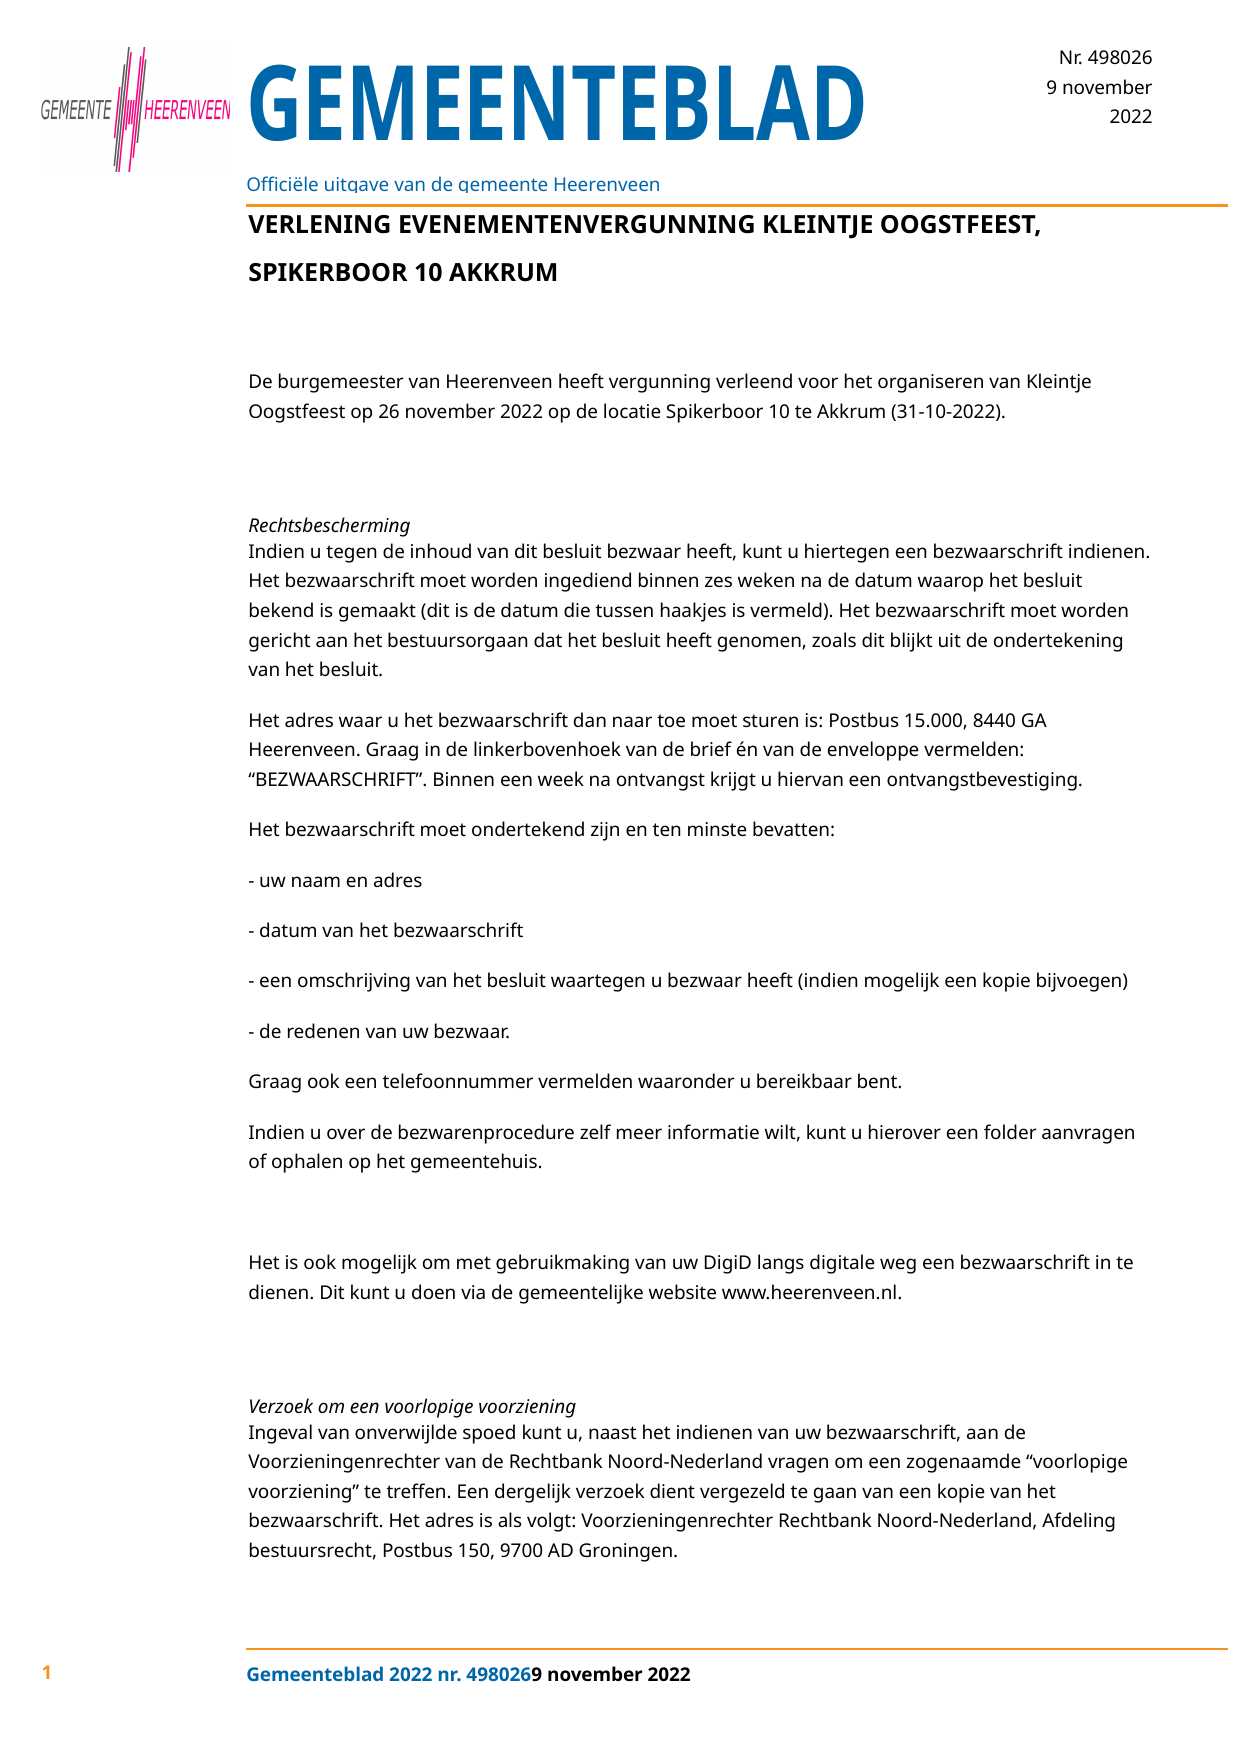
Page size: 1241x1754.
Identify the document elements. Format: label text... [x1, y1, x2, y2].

text Rechtsbescherming [248, 512, 1152, 538]
text Het adres waar u het bezwaarschrift dan naar toe moet sturen is: Postbus 15.000, 8440 GA Heerenveen. Graag in de linkerbovenhoek van de brief én van de enveloppe vermelden: “BEZWAARSCHRIFT”. Binnen een week na ontvangst krijgt u hiervan een ontvangstbevestiging. [248, 707, 1152, 792]
text De burgemeester van Heerenveen heeft vergunning verleend voor het organiseren van Kleintje Oogstfeest op 26 november 2022 op de locatie Spikerboor 10 te Akkrum (31-10-2022). [248, 368, 1152, 424]
text Graag ook een telefoonnummer vermelden waaronder u bereikbaar bent. [248, 1068, 1152, 1094]
text Het bezwaarschrift moet ondertekend zijn en ten minste bevatten: [248, 816, 1152, 842]
text Indien u over de bezwarenprocedure zelf meer informatie wilt, kunt u hierover een folder aanvragen of ophalen op het gemeentehuis. [248, 1119, 1152, 1174]
text - de redenen van uw bezwaar. [248, 1018, 1152, 1044]
text - uw naam en adres [248, 867, 1152, 892]
text Ingeval van onverwijlde spoed kunt u, naast het indienen van uw bezwaarschrift, aan de Voorzieningenrechter van de Rechtbank Noord-Nederland vragen om een zogenaamde “voorlopige voorziening” te treffen. Een dergelijk verzoek dient vergezeld te gaan van een kopie van het bezwaarschrift. Het adres is als volgt: Voorzieningenrechter Rechtbank Noord-Nederland, Afdeling bestuursrecht, Postbus 150, 9700 AD Groningen. [248, 1419, 1152, 1563]
text VERLENING EVENEMENTENVERGUNNING KLEINTJE OOGSTFEEST, SPIKERBOOR 10 AKKRUM [248, 207, 1152, 288]
picture [41, 47, 231, 172]
text - een omschrijving van het besluit waartegen u bezwaar heeft (indien mogelijk een kopie bijvoegen) [248, 968, 1152, 993]
text Verzoek om een voorlopige voorziening [248, 1393, 1152, 1419]
text - datum van het bezwaarschrift [248, 917, 1152, 943]
text Het is ook mogelijk om met gebruikmaking van uw DigiD langs digitale weg een bezwaarschrift in te dienen. Dit kunt u doen via de gemeentelijke website www.heerenveen.nl. [248, 1249, 1152, 1304]
text Indien u tegen de inhoud van dit besluit bezwaar heeft, kunt u hiertegen een bezwaarschrift indienen. Het bezwaarschrift moet worden ingediend binnen zes weken na de datum waarop het besluit bekend is gemaakt (dit is de datum die tussen haakjes is vermeld). Het bezwaarschrift moet worden gericht aan het bestuursorgaan dat het besluit heeft genomen, zoals dit blijkt uit de ondertekening van het besluit. [248, 538, 1152, 682]
